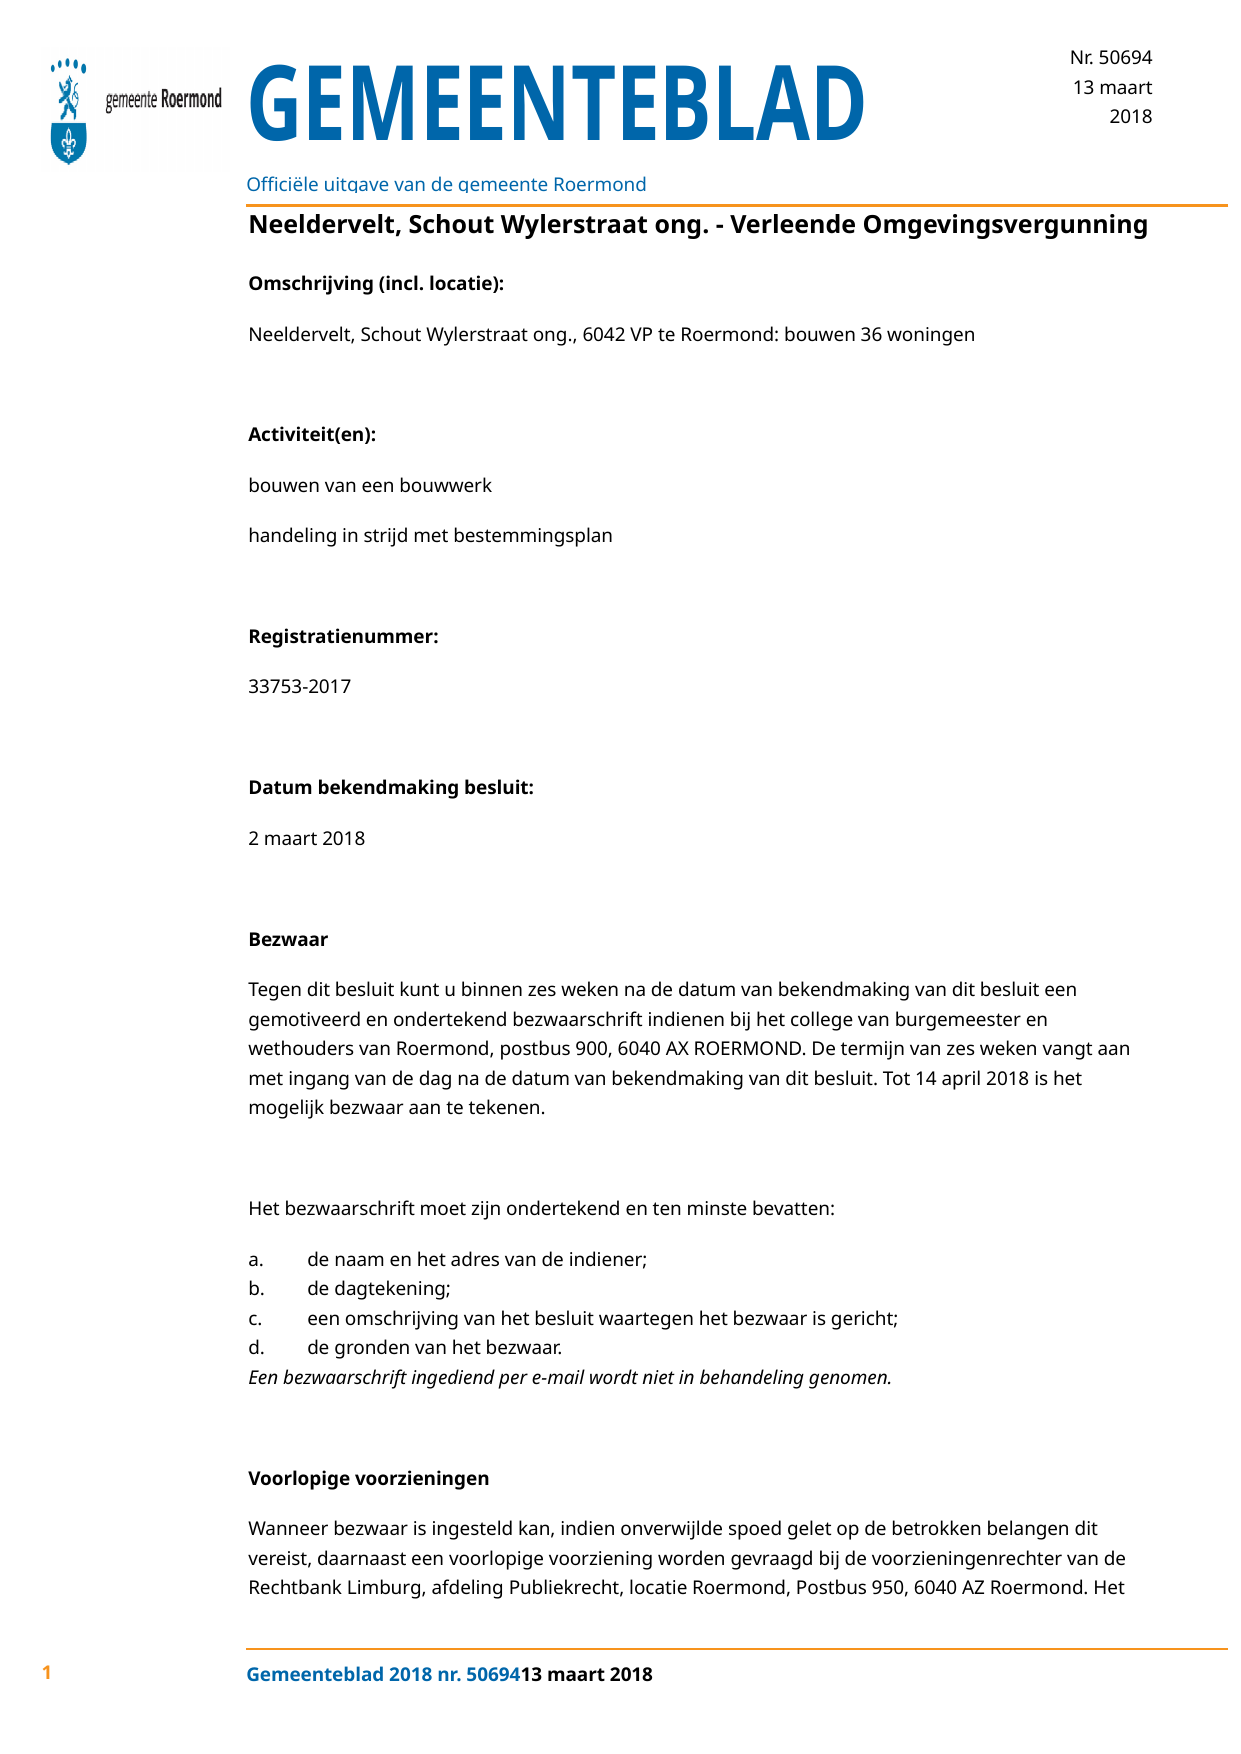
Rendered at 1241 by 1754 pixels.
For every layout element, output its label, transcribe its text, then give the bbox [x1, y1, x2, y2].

text Omschrijving (incl. locatie): [248, 270, 1152, 296]
text Activiteit(en): [248, 422, 1152, 447]
text 33753-2017 [248, 674, 1152, 699]
text 2 maart 2018 [248, 825, 1152, 851]
list de dagtekening; [248, 1275, 1152, 1301]
text handeling in strijd met bestemmingsplan [248, 522, 1152, 548]
text Wanneer bezwaar is ingesteld kan, indien onverwijlde spoed gelet op de betrokken belangen dit vereist, daarnaast een voorlopige voorziening worden gevraagd bij de voorzieningenrechter van de Rechtbank Limburg, afdeling Publiekrecht, locatie Roermond, Postbus 950, 6040 AZ Roermond. Het [248, 1515, 1152, 1600]
text bouwen van een bouwwerk [248, 472, 1152, 498]
text Datum bekendmaking besluit: [248, 774, 1152, 800]
text Voorlopige voorzieningen [248, 1465, 1152, 1491]
text Het bezwaarschrift moet zijn ondertekend en ten minste bevatten: [248, 1195, 1152, 1221]
list de naam en het adres van de indiener; [248, 1246, 1152, 1271]
text Registratienummer: [248, 623, 1152, 649]
picture [41, 47, 231, 172]
list de gronden van het bezwaar. [248, 1334, 1152, 1360]
text Een bezwaarschrift ingediend per e-mail wordt niet in behandeling genomen. [248, 1364, 1152, 1390]
text Bezwaar [248, 926, 1152, 951]
text Neeldervelt, Schout Wylerstraat ong., 6042 VP te Roermond: bouwen 36 woningen [248, 321, 1152, 346]
list een omschrijving van het besluit waartegen het bezwaar is gericht; [248, 1305, 1152, 1331]
text Neeldervelt, Schout Wylerstraat ong. - Verleende Omgevingsvergunning [248, 207, 1152, 241]
text Tegen dit besluit kunt u binnen zes weken na de datum van bekendmaking van dit besluit een gemotiveerd en ondertekend bezwaarschrift indienen bij het college van burgemeester en wethouders van Roermond, postbus 900, 6040 AX ROERMOND. De termijn van zes weken vangt aan met ingang van de dag na de datum van bekendmaking van dit besluit. Tot 14 april 2018 is het mogelijk bezwaar aan te tekenen. [248, 976, 1152, 1120]
